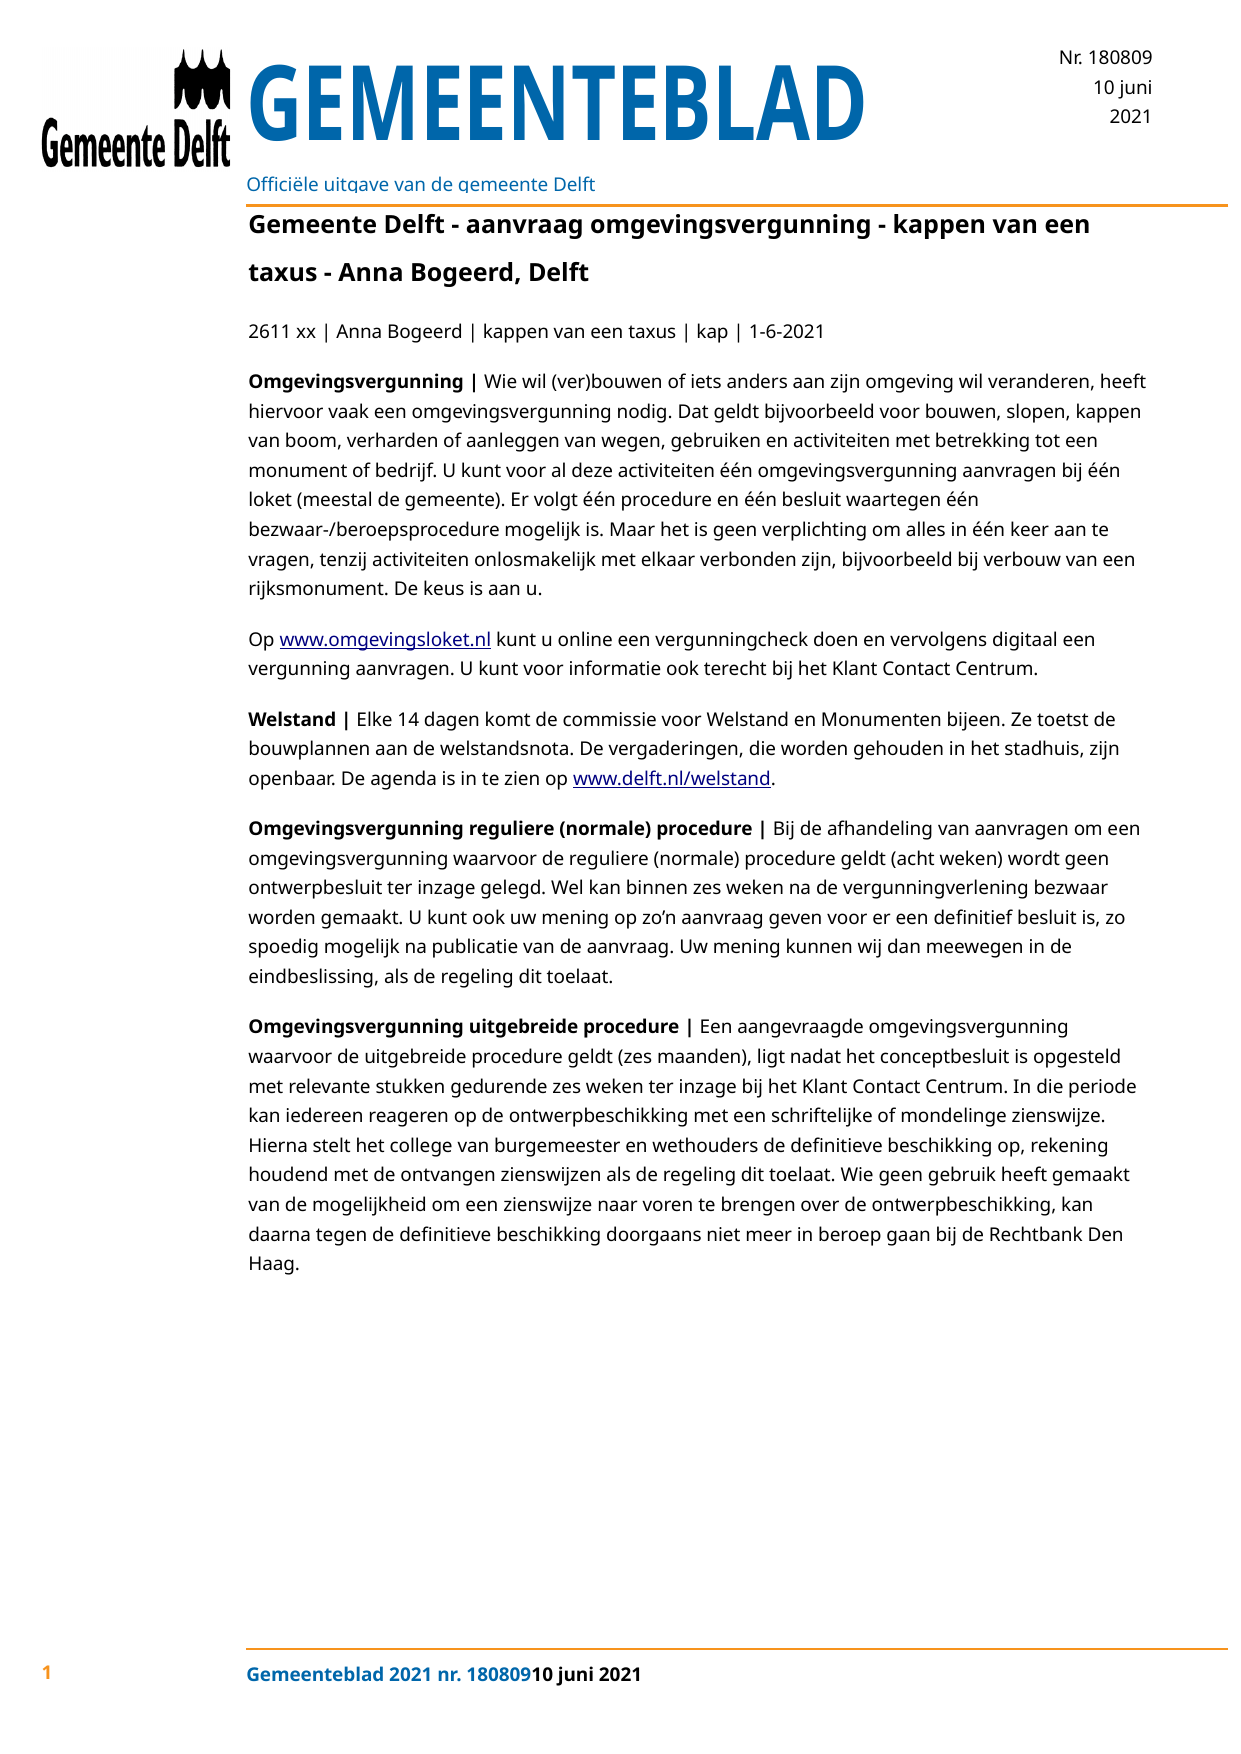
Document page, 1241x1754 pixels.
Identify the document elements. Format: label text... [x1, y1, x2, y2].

text 2611 xx | Anna Bogeerd | kappen van een taxus | kap | 1-6-2021 [248, 318, 1152, 344]
picture [41, 47, 231, 172]
text Omgevingsvergunning | Wie wil (ver)bouwen of iets anders aan zijn omgeving wil veranderen, heeft hiervoor vaak een omgevingsvergunning nodig. Dat geldt bijvoorbeeld voor bouwen, slopen, kappen van boom, verharden of aanleggen van wegen, gebruiken en activiteiten met betrekking tot een monument of bedrijf. U kunt voor al deze activiteiten één omgevingsvergunning aanvragen bij één loket (meestal de gemeente). Er volgt één procedure en één besluit waartegen één bezwaar-/beroepsprocedure mogelijk is. Maar het is geen verplichting om alles in één keer aan te vragen, tenzij activiteiten onlosmakelijk met elkaar verbonden zijn, bijvoorbeeld bij verbouw van een rijksmonument. De keus is aan u. [248, 368, 1152, 601]
text Welstand | Elke 14 dagen komt de commissie voor Welstand en Monumenten bijeen. Ze toetst de bouwplannen aan de welstandsnota. De vergaderingen, die worden gehouden in het stadhuis, zijn openbaar. De agenda is in te zien op www.delft.nl/welstand. [248, 706, 1152, 791]
text Omgevingsvergunning uitgebreide procedure | Een aangevraagde omgevingsvergunning waarvoor de uitgebreide procedure geldt (zes maanden), ligt nadat het conceptbesluit is opgesteld met relevante stukken gedurende zes weken ter inzage bij het Klant Contact Centrum. In die periode kan iedereen reageren op de ontwerpbeschikking met een schriftelijke of mondelinge zienswijze. Hierna stelt het college van burgemeester en wethouders de definitieve beschikking op, rekening houdend met de ontvangen zienswijzen als de regeling dit toelaat. Wie geen gebruik heeft gemaakt van de mogelijkheid om een zienswijze naar voren te brengen over de ontwerpbeschikking, kan daarna tegen de definitieve beschikking doorgaans niet meer in beroep gaan bij de Rechtbank Den Haag. [248, 1014, 1152, 1276]
text Omgevingsvergunning reguliere (normale) procedure | Bij de afhandeling van aanvragen om een omgevingsvergunning waarvoor de reguliere (normale) procedure geldt (acht weken) wordt geen ontwerpbesluit ter inzage gelegd. Wel kan binnen zes weken na de vergunningverlening bezwaar worden gemaakt. U kunt ook uw mening op zo’n aanvraag geven voor er een definitief besluit is, zo spoedig mogelijk na publicatie van de aanvraag. Uw mening kunnen wij dan meewegen in de eindbeslissing, als de regeling dit toelaat. [248, 815, 1152, 989]
text Gemeente Delft - aanvraag omgevingsvergunning - kappen van een taxus - Anna Bogeerd, Delft [248, 207, 1152, 288]
text Op www.omgevingsloket.nl kunt u online een vergunningcheck doen en vervolgens digitaal een vergunning aanvragen. U kunt voor informatie ook terecht bij het Klant Contact Centrum. [248, 626, 1152, 681]
